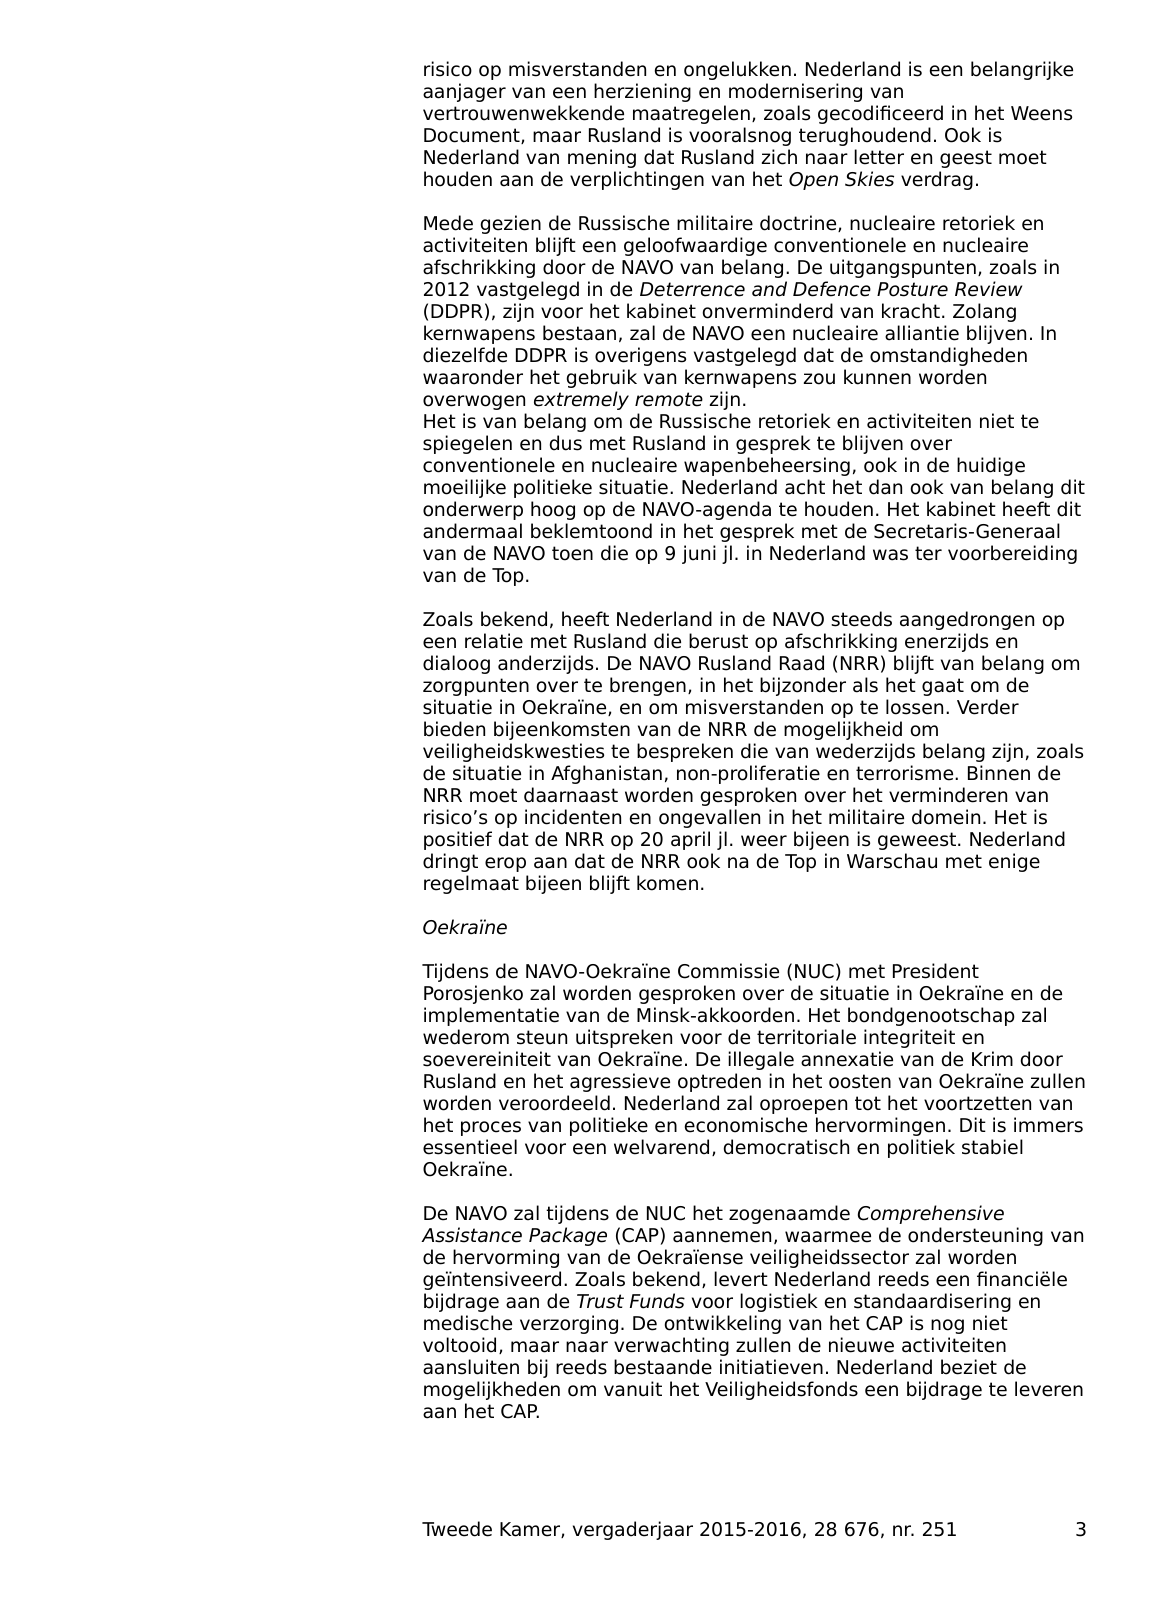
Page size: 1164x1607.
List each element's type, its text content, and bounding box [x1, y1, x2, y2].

text Tijdens de NAVO-Oekraïne Commissie (NUC) met President Porosjenko zal worden gesproken over de situatie in Oekraïne en de implementatie van de Minsk-akkoorden. Het bondgenootschap zal wederom steun uitspreken voor de territoriale integriteit en soevereiniteit van Oekraïne. De illegale annexatie van de Krim door Rusland en het agressieve optreden in het oosten van Oekraïne zullen worden veroordeeld. Nederland zal oproepen tot het voortzetten van het proces van politieke en economische hervormingen. Dit is immers essentieel voor een welvarend, democratisch en politiek stabiel Oekraïne. [422, 961, 1087, 1181]
text De NAVO zal tijdens de NUC het zogenaamde Comprehensive Assistance Package (CAP) aannemen, waarmee de ondersteuning van de hervorming van de Oekraïense veiligheidssector zal worden geïntensiveerd. Zoals bekend, levert Nederland reeds een financiële bijdrage aan de Trust Funds voor logistiek en standaardisering en medische verzorging. De ontwikkeling van het CAP is nog niet voltooid, maar naar verwachting zullen de nieuwe activiteiten aansluiten bij reeds bestaande initiatieven. Nederland beziet de mogelijkheden om vanuit het Veiligheidsfonds een bijdrage te leveren aan het CAP. [422, 1203, 1087, 1423]
text risico op misverstanden en ongelukken. Nederland is een belangrijke aanjager van een herziening en modernisering van vertrouwenwekkende maatregelen, zoals gecodificeerd in het Weens Document, maar Rusland is vooralsnog terughoudend. Ook is Nederland van mening dat Rusland zich naar letter en geest moet houden aan de verplichtingen van het Open Skies verdrag. [422, 59, 1087, 191]
text Mede gezien de Russische militaire doctrine, nucleaire retoriek en activiteiten blijft een geloofwaardige conventionele en nucleaire afschrikking door de NAVO van belang. De uitgangspunten, zoals in 2012 vastgelegd in de Deterrence and Defence Posture Review (DDPR), zijn voor het kabinet onverminderd van kracht. Zolang kernwapens bestaan, zal de NAVO een nucleaire alliantie blijven. In diezelfde DDPR is overigens vastgelegd dat de omstandigheden waaronder het gebruik van kernwapens zou kunnen worden overwogen extremely remote zijn. [422, 213, 1087, 411]
subtitle Oekraïne [422, 917, 1087, 939]
text Zoals bekend, heeft Nederland in de NAVO steeds aangedrongen op een relatie met Rusland die berust op afschrikking enerzijds en dialoog anderzijds. De NAVO Rusland Raad (NRR) blijft van belang om zorgpunten over te brengen, in het bijzonder als het gaat om de situatie in Oekraïne, en om misverstanden op te lossen. Verder bieden bijeenkomsten van de NRR de mogelijkheid om veiligheidskwesties te bespreken die van wederzijds belang zijn, zoals de situatie in Afghanistan, non-proliferatie en terrorisme. Binnen de NRR moet daarnaast worden gesproken over het verminderen van risico’s op incidenten en ongevallen in het militaire domein. Het is positief dat de NRR op 20 april jl. weer bijeen is geweest. Nederland dringt erop aan dat de NRR ook na de Top in Warschau met enige regelmaat bijeen blijft komen. [422, 609, 1087, 895]
text Het is van belang om de Russische retoriek en activiteiten niet te spiegelen en dus met Rusland in gesprek te blijven over conventionele en nucleaire wapenbeheersing, ook in de huidige moeilijke politieke situatie. Nederland acht het dan ook van belang dit onderwerp hoog op de NAVO-agenda te houden. Het kabinet heeft dit andermaal beklemtoond in het gesprek met de Secretaris-Generaal van de NAVO toen die op 9 juni jl. in Nederland was ter voorbereiding van de Top. [422, 411, 1087, 587]
